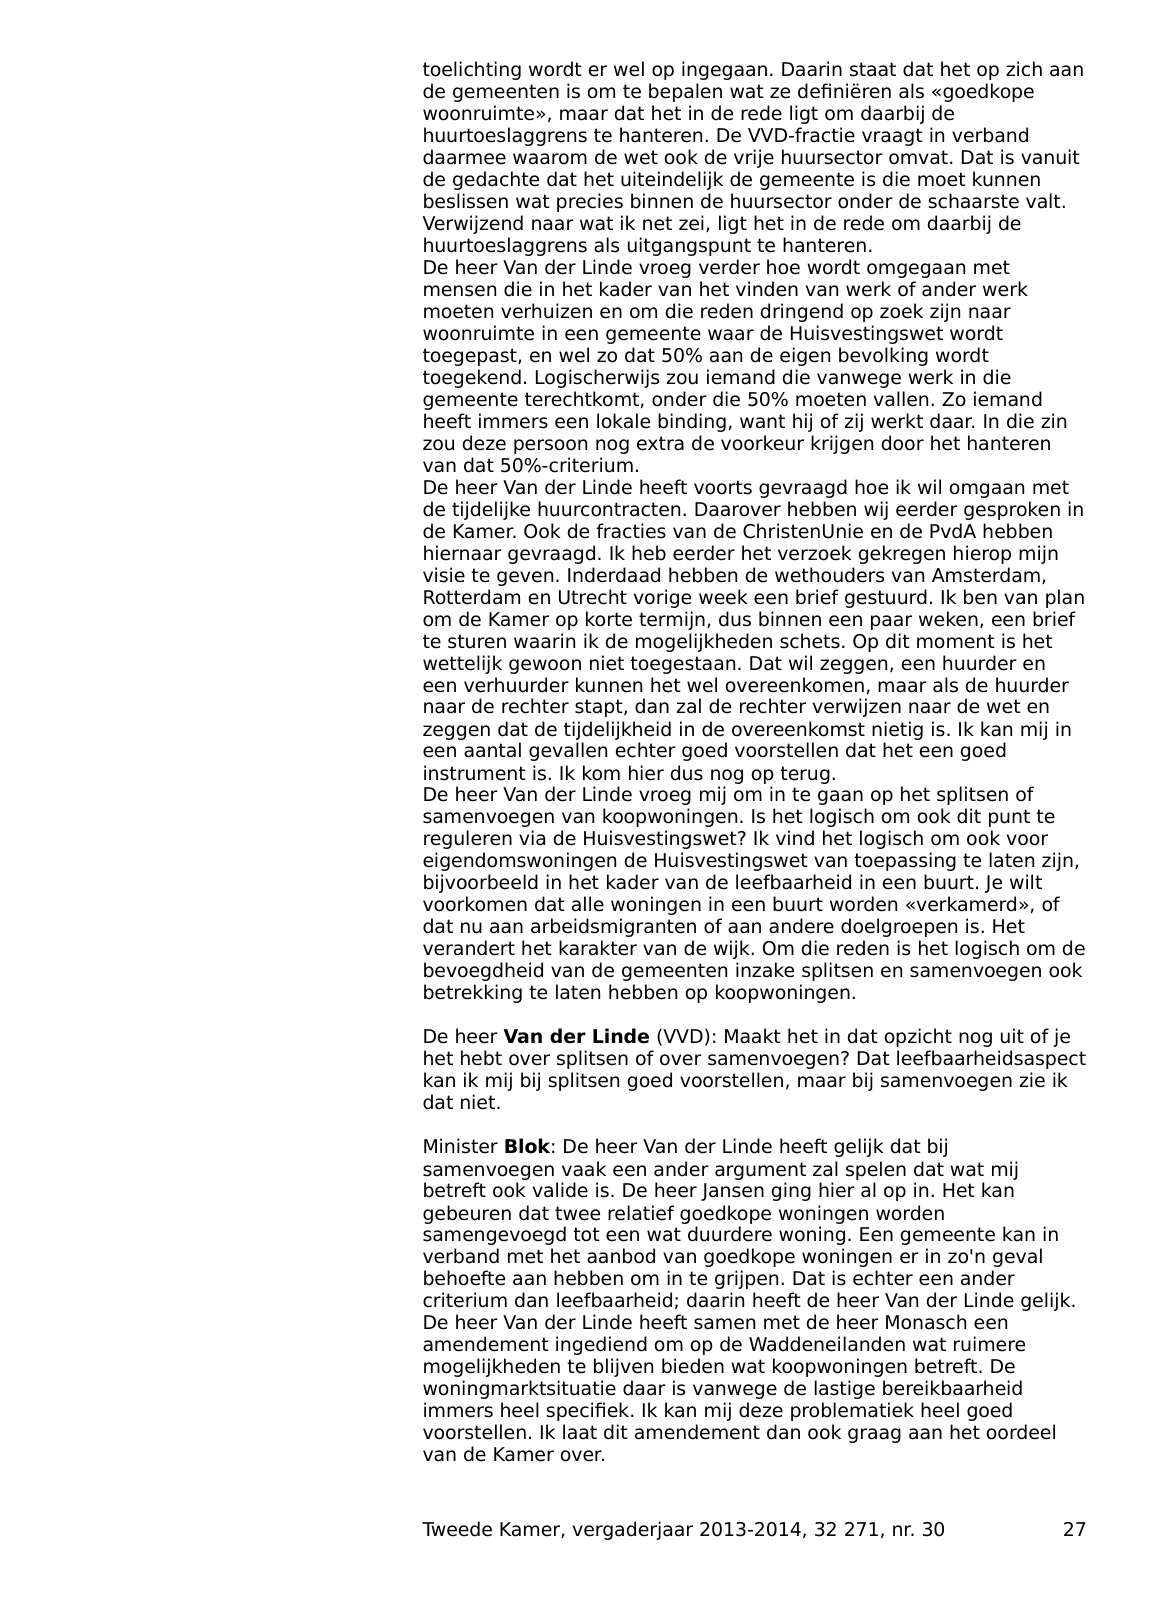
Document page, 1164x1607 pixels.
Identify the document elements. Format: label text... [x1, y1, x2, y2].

text Minister Blok: De heer Van der Linde heeft gelijk dat bij samenvoegen vaak een ander argument zal spelen dat wat mij betreft ook valide is. De heer Jansen ging hier al op in. Het kan gebeuren dat twee relatief goedkope woningen worden samengevoegd tot een wat duurdere woning. Een gemeente kan in verband met het aanbod van goedkope woningen er in zo'n geval behoefte aan hebben om in te grijpen. Dat is echter een ander criterium dan leefbaarheid; daarin heeft de heer Van der Linde gelijk. [422, 1136, 1087, 1312]
text De heer Van der Linde vroeg mij om in te gaan op het splitsen of samenvoegen van koopwoningen. Is het logisch om ook dit punt te reguleren via de Huisvestingswet? Ik vind het logisch om ook voor eigendomswoningen de Huisvestingswet van toepassing te laten zijn, bijvoorbeeld in het kader van de leefbaarheid in een buurt. Je wilt voorkomen dat alle woningen in een buurt worden «verkamerd», of dat nu aan arbeidsmigranten of aan andere doelgroepen is. Het verandert het karakter van de wijk. Om die reden is het logisch om de bevoegdheid van de gemeenten inzake splitsen en samenvoegen ook betrekking te laten hebben op koopwoningen. [422, 784, 1087, 1004]
text De heer Van der Linde vroeg verder hoe wordt omgegaan met mensen die in het kader van het vinden van werk of ander werk moeten verhuizen en om die reden dringend op zoek zijn naar woonruimte in een gemeente waar de Huisvestingswet wordt toegepast, en wel zo dat 50% aan de eigen bevolking wordt toegekend. Logischerwijs zou iemand die vanwege werk in die gemeente terechtkomt, onder die 50% moeten vallen. Zo iemand heeft immers een lokale binding, want hij of zij werkt daar. In die zin zou deze persoon nog extra de voorkeur krijgen door het hanteren van dat 50%-criterium. [422, 257, 1087, 477]
text De heer Van der Linde heeft samen met de heer Monasch een amendement ingediend om op de Waddeneilanden wat ruimere mogelijkheden te blijven bieden wat koopwoningen betreft. De woningmarktsituatie daar is vanwege de lastige bereikbaarheid immers heel specifiek. Ik kan mij deze problematiek heel goed voorstellen. Ik laat dit amendement dan ook graag aan het oordeel van de Kamer over. [422, 1312, 1087, 1466]
text toelichting wordt er wel op ingegaan. Daarin staat dat het op zich aan de gemeenten is om te bepalen wat ze definiëren als «goedkope woonruimte», maar dat het in de rede ligt om daarbij de huurtoeslaggrens te hanteren. De VVD-fractie vraagt in verband daarmee waarom de wet ook de vrije huursector omvat. Dat is vanuit de gedachte dat het uiteindelijk de gemeente is die moet kunnen beslissen wat precies binnen de huursector onder de schaarste valt. Verwijzend naar wat ik net zei, ligt het in de rede om daarbij de huurtoeslaggrens als uitgangspunt te hanteren. [422, 59, 1087, 257]
text De heer Van der Linde heeft voorts gevraagd hoe ik wil omgaan met de tijdelijke huurcontracten. Daarover hebben wij eerder gesproken in de Kamer. Ook de fracties van de ChristenUnie en de PvdA hebben hiernaar gevraagd. Ik heb eerder het verzoek gekregen hierop mijn visie te geven. Inderdaad hebben de wethouders van Amsterdam, Rotterdam en Utrecht vorige week een brief gestuurd. Ik ben van plan om de Kamer op korte termijn, dus binnen een paar weken, een brief te sturen waarin ik de mogelijkheden schets. Op dit moment is het wettelijk gewoon niet toegestaan. Dat wil zeggen, een huurder en een verhuurder kunnen het wel overeenkomen, maar als de huurder naar de rechter stapt, dan zal de rechter verwijzen naar de wet en zeggen dat de tijdelijkheid in de overeenkomst nietig is. Ik kan mij in een aantal gevallen echter goed voorstellen dat het een goed instrument is. Ik kom hier dus nog op terug. [422, 477, 1087, 784]
text De heer Van der Linde (VVD): Maakt het in dat opzicht nog uit of je het hebt over splitsen of over samenvoegen? Dat leefbaarheidsaspect kan ik mij bij splitsen goed voorstellen, maar bij samenvoegen zie ik dat niet. [422, 1026, 1087, 1114]
